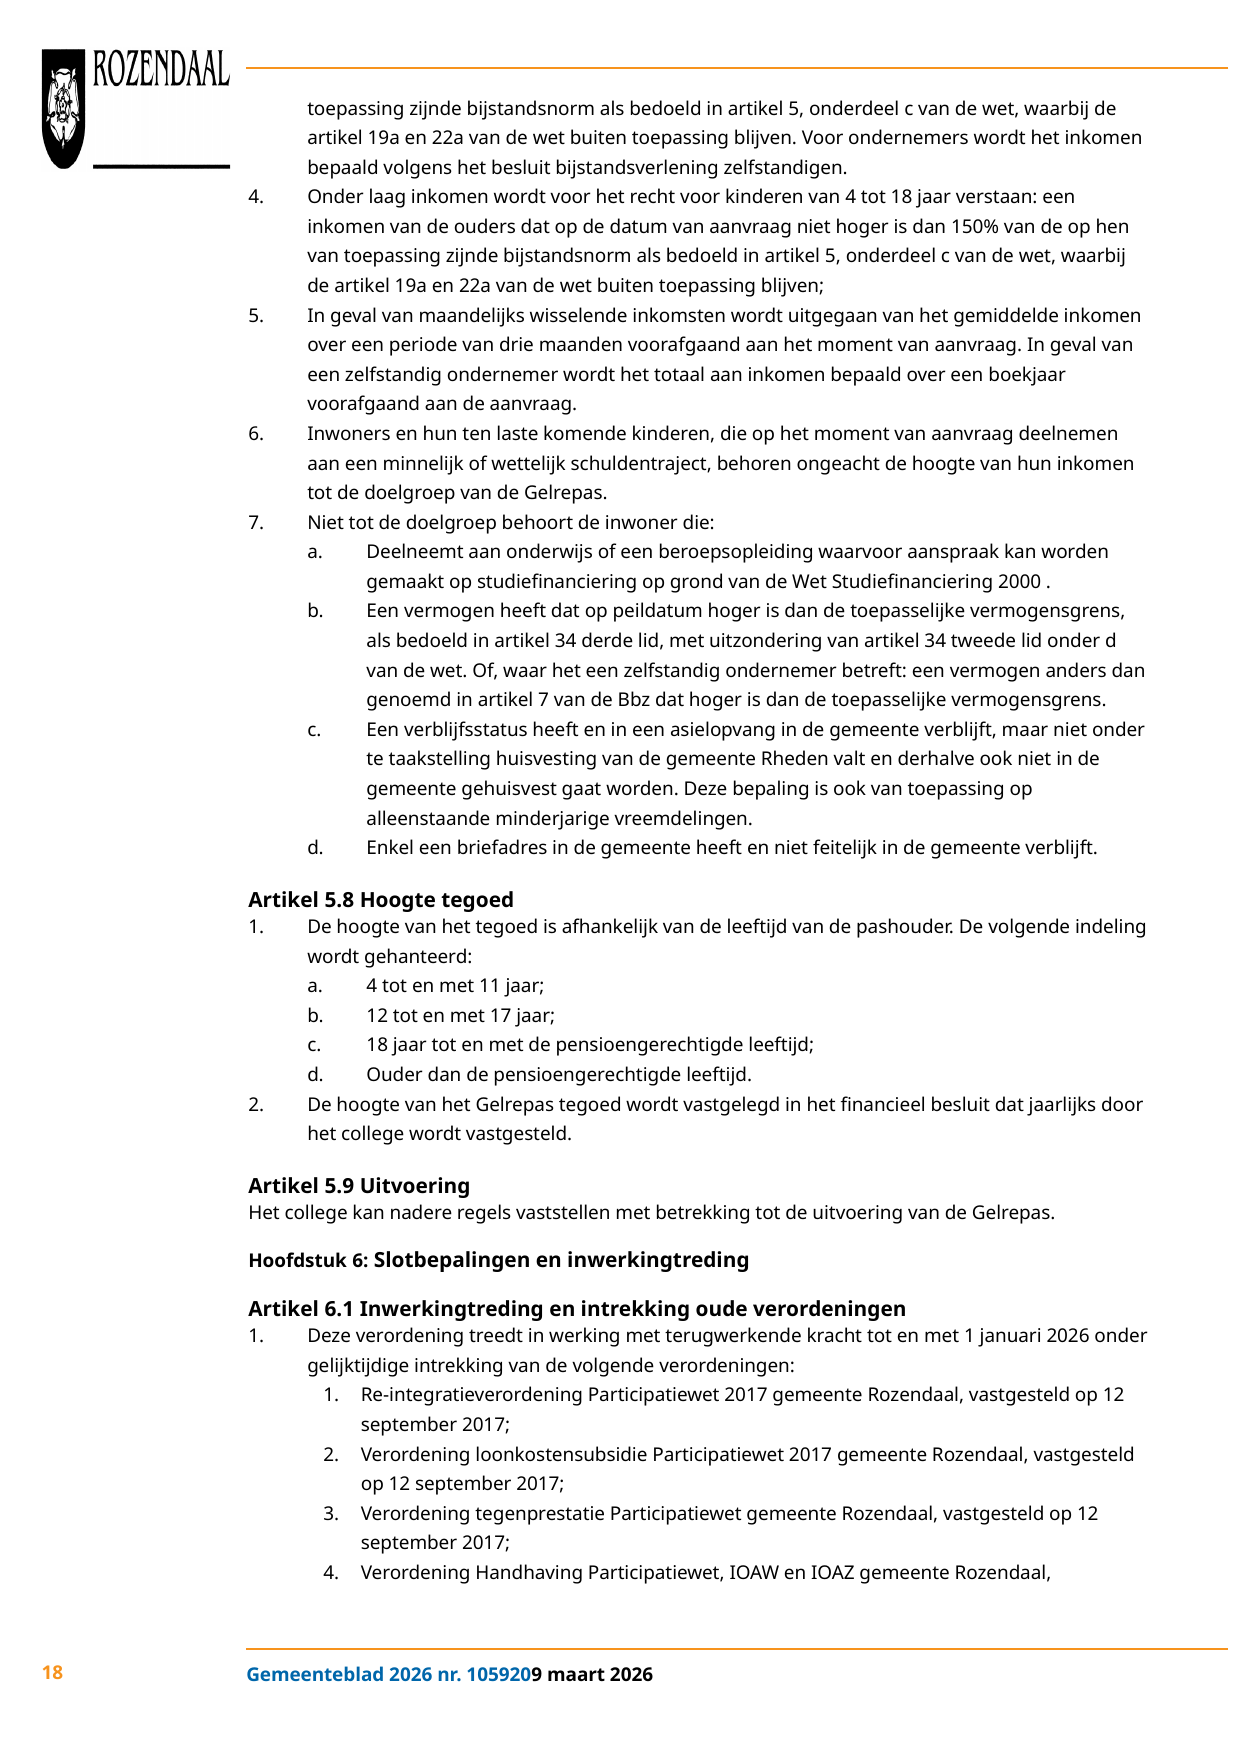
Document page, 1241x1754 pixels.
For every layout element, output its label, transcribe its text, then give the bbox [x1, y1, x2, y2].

text Hoofdstuk 6: Slotbepalingen en inwerkingtreding [248, 1245, 1152, 1273]
list Een vermogen heeft dat op peildatum hoger is dan de toepasselijke vermogensgrens, als bedoeld in artikel 34 derde lid, met uitzondering van artikel 34 tweede lid onder d van de wet. Of, waar het een zelfstandig ondernemer betreft: een vermogen anders dan genoemd in artikel 7 van de Bbz dat hoger is dan de toepasselijke vermogensgrens. [307, 598, 1152, 712]
list Verordening loonkostensubsidie Participatiewet 2017 gemeente Rozendaal, vastgesteld op 12 september 2017; [323, 1441, 1152, 1496]
list 12 tot en met 17 jaar; [307, 1002, 1152, 1028]
list 18 jaar tot en met de pensioengerechtigde leeftijd; [307, 1032, 1152, 1057]
picture [41, 47, 231, 172]
text Artikel 6.1 Inwerkingtreding en intrekking oude verordeningen [248, 1294, 1152, 1322]
list Re-integratieverordening Participatiewet 2017 gemeente Rozendaal, vastgesteld op 12 september 2017; [323, 1382, 1152, 1437]
list Deze verordening treedt in werking met terugwerkende kracht tot en met 1 januari 2026 onder gelijktijdige intrekking van de volgende verordeningen: [248, 1322, 1152, 1378]
list Deelneemt aan onderwijs of een beroepsopleiding waarvoor aanspraak kan worden gemaakt op studiefinanciering op grond van de Wet Studiefinanciering 2000 . [307, 538, 1152, 594]
list Enkel een briefadres in de gemeente heeft en niet feitelijk in de gemeente verblijft. [307, 834, 1152, 860]
list Inwoners en hun ten laste komende kinderen, die op het moment van aanvraag deelnemen aan een minnelijk of wettelijk schuldentraject, behoren ongeacht de hoogte van hun inkomen tot de doelgroep van de Gelrepas. [248, 420, 1152, 505]
list Een verblijfsstatus heeft en in een asielopvang in de gemeente verblijft, maar niet onder te taakstelling huisvesting van de gemeente Rheden valt en derhalve ook niet in de gemeente gehuisvest gaat worden. Deze bepaling is ook van toepassing op alleenstaande minderjarige vreemdelingen. [307, 716, 1152, 831]
list Onder laag inkomen wordt voor het recht voor kinderen van 4 tot 18 jaar verstaan: een inkomen van de ouders dat op de datum van aanvraag niet hoger is dan 150% van de op hen van toepassing zijnde bijstandsnorm als bedoeld in artikel 5, onderdeel c van de wet, waarbij de artikel 19a en 22a van de wet buiten toepassing blijven; [248, 183, 1152, 298]
list De hoogte van het tegoed is afhankelijk van de leeftijd van de pashouder. De volgende indeling wordt gehanteerd: [248, 913, 1152, 968]
text Artikel 5.9 Uitvoering [248, 1171, 1152, 1199]
text Het college kan nadere regels vaststellen met betrekking tot de uitvoering van de Gelrepas. [248, 1199, 1152, 1225]
text Artikel 5.8 Hoogte tegoed [248, 885, 1152, 913]
list toepassing zijnde bijstandsnorm als bedoeld in artikel 5, onderdeel c van de wet, waarbij de artikel 19a en 22a van de wet buiten toepassing blijven. Voor ondernemers wordt het inkomen bepaald volgens het besluit bijstandsverlening zelfstandigen. [248, 95, 1152, 180]
list 4 tot en met 11 jaar; [307, 972, 1152, 998]
list Niet tot de doelgroep behoort de inwoner die: [248, 509, 1152, 535]
list Ouder dan de pensioengerechtigde leeftijd. [307, 1061, 1152, 1087]
list Verordening tegenprestatie Participatiewet gemeente Rozendaal, vastgesteld op 12 september 2017; [323, 1500, 1152, 1555]
list Verordening Handhaving Participatiewet, IOAW en IOAZ gemeente Rozendaal, [323, 1559, 1152, 1585]
list De hoogte van het Gelrepas tegoed wordt vastgelegd in het financieel besluit dat jaarlijks door het college wordt vastgesteld. [248, 1091, 1152, 1146]
list In geval van maandelijks wisselende inkomsten wordt uitgegaan van het gemiddelde inkomen over een periode van drie maanden voorafgaand aan het moment van aanvraag. In geval van een zelfstandig ondernemer wordt het totaal aan inkomen bepaald over een boekjaar voorafgaand aan de aanvraag. [248, 302, 1152, 416]
